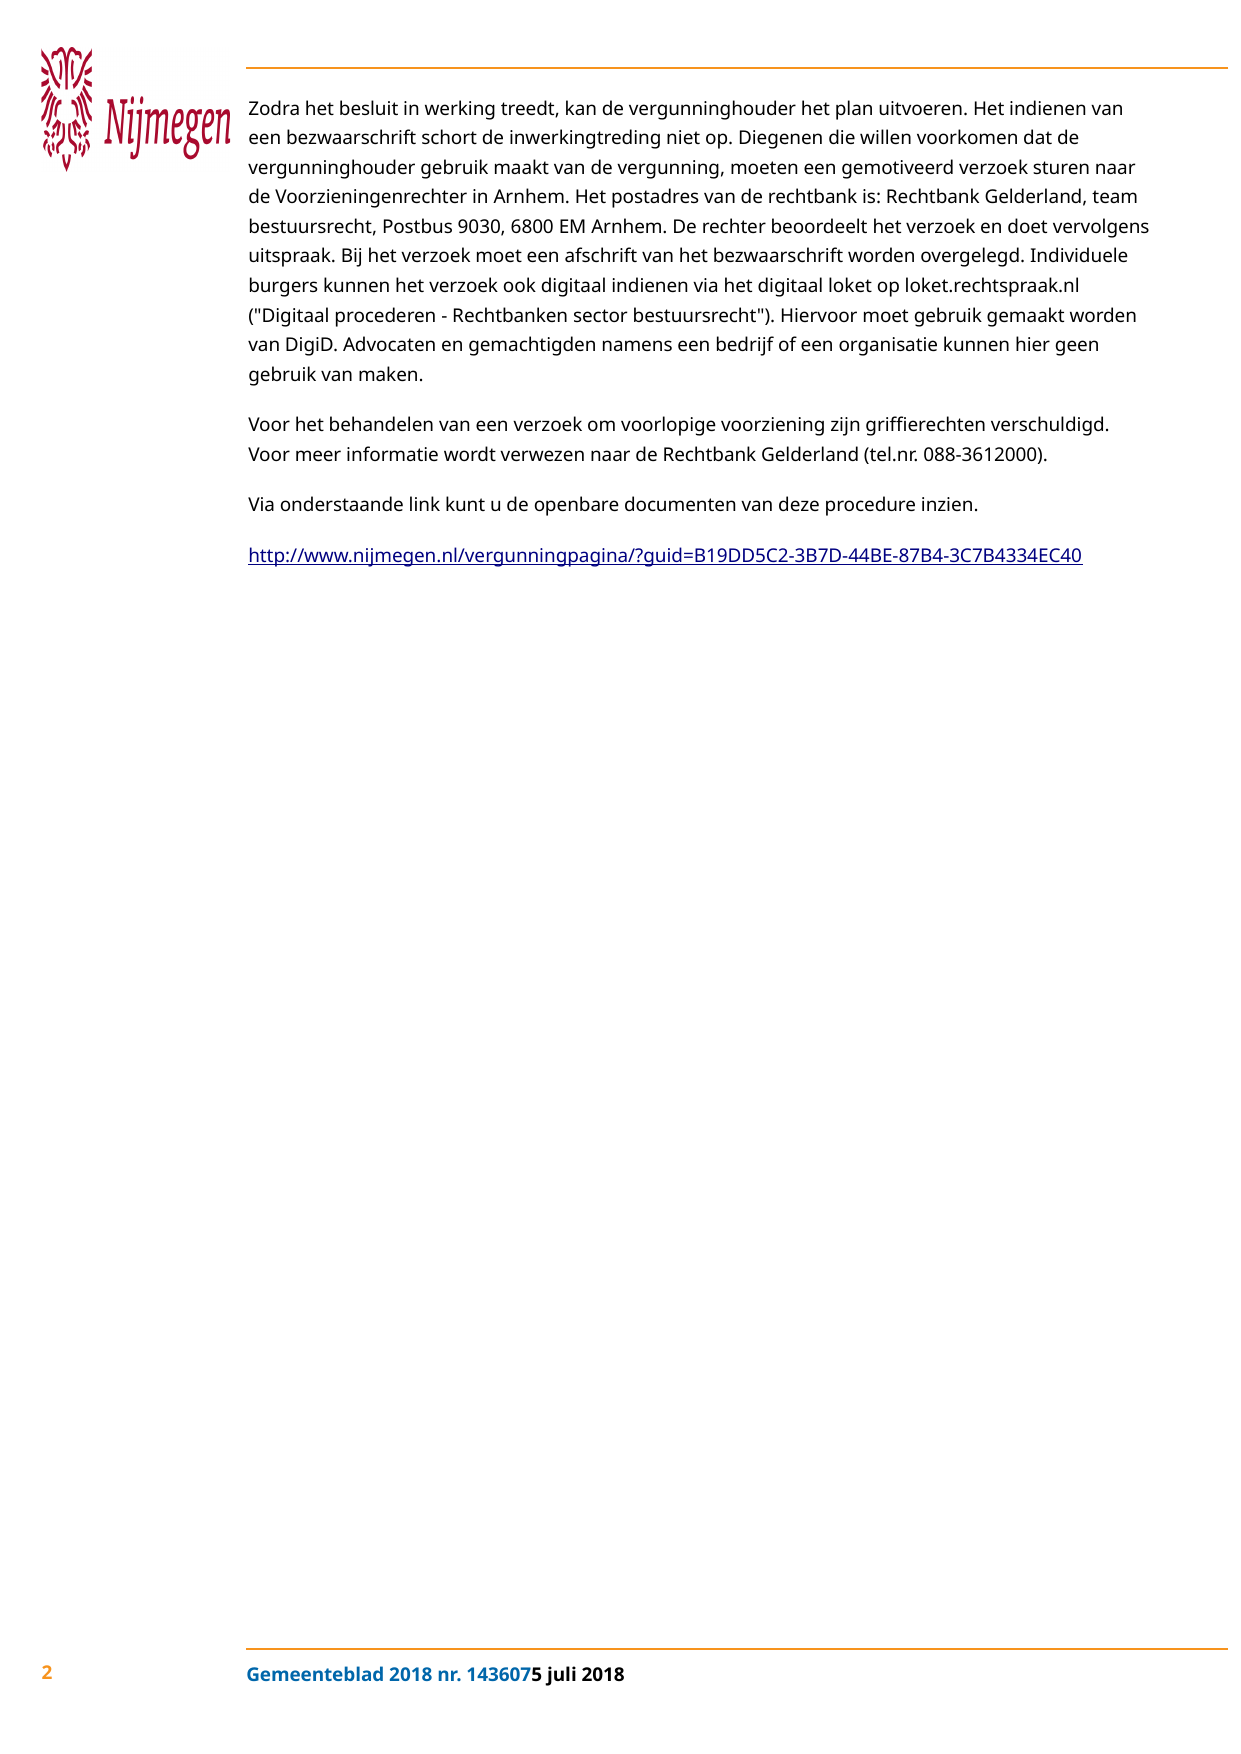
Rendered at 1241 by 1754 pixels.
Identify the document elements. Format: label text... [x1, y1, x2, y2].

text Zodra het besluit in werking treedt, kan de vergunninghouder het plan uitvoeren. Het indienen van een bezwaarschrift schort de inwerkingtreding niet op. Diegenen die willen voorkomen dat de vergunninghouder gebruik maakt van de vergunning, moeten een gemotiveerd verzoek sturen naar de Voorzieningenrechter in Arnhem. Het postadres van de rechtbank is: Rechtbank Gelderland, team bestuursrecht, Postbus 9030, 6800 EM Arnhem. De rechter beoordeelt het verzoek en doet vervolgens uitspraak. Bij het verzoek moet een afschrift van het bezwaarschrift worden overgelegd. Individuele burgers kunnen het verzoek ook digitaal indienen via het digitaal loket op loket.rechtspraak.nl ("Digitaal procederen - Rechtbanken sector bestuursrecht"). Hiervoor moet gebruik gemaakt worden van DigiD. Advocaten en gemachtigden namens een bedrijf of een organisatie kunnen hier geen gebruik van maken. [248, 95, 1152, 387]
picture [41, 47, 231, 172]
text Via onderstaande link kunt u de openbare documenten van deze procedure inzien. [248, 491, 1152, 517]
text http://www.nijmegen.nl/vergunningpagina/?guid=B19DD5C2-3B7D-44BE-87B4-3C7B4334EC40 [248, 542, 1152, 568]
text Voor het behandelen van een verzoek om voorlopige voorziening zijn griffierechten verschuldigd. Voor meer informatie wordt verwezen naar de Rechtbank Gelderland (tel.nr. 088-3612000). [248, 411, 1152, 467]
